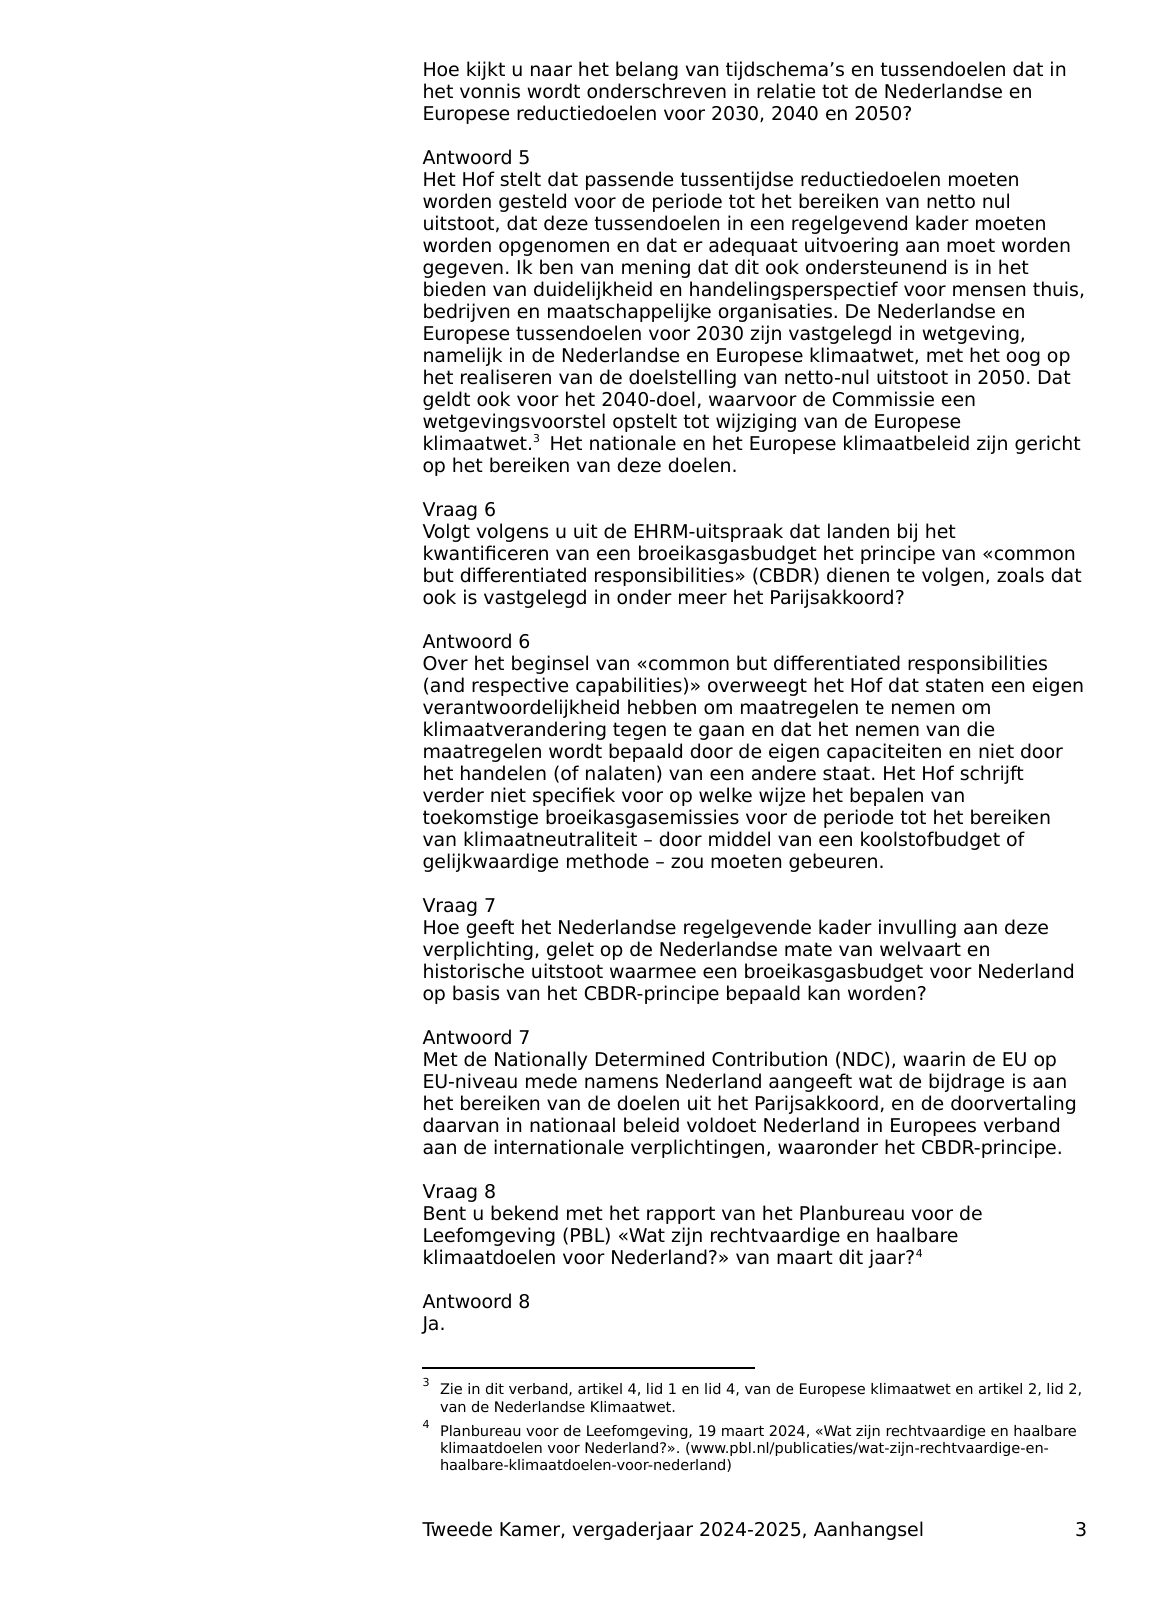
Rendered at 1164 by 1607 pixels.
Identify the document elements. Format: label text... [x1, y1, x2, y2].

text Antwoord 8 [422, 1291, 1087, 1313]
text Bent u bekend met het rapport van het Planbureau voor de Leefomgeving (PBL) «Wat zijn rechtvaardige en haalbare klimaatdoelen voor Nederland?» van maart dit jaar? [422, 1203, 1087, 1269]
text Hoe geeft het Nederlandse regelgevende kader invulling aan deze verplichting, gelet op de Nederlandse mate van welvaart en historische uitstoot waarmee een broeikasgasbudget voor Nederland op basis van het CBDR-principe bepaald kan worden? [422, 917, 1087, 1005]
text Hoe kijkt u naar het belang van tijdschema’s en tussendoelen dat in het vonnis wordt onderschreven in relatie tot de Nederlandse en Europese reductiedoelen voor 2030, 2040 en 2050? [422, 59, 1087, 125]
text Antwoord 7 [422, 1027, 1087, 1049]
text Over het beginsel van «common but differentiated responsibilities (and respective capabilities)» overweegt het Hof dat staten een eigen verantwoordelijkheid hebben om maatregelen te nemen om klimaatverandering tegen te gaan en dat het nemen van die maatregelen wordt bepaald door de eigen capaciteiten en niet door het handelen (of nalaten) van een andere staat. Het Hof schrijft verder niet specifiek voor op welke wijze het bepalen van toekomstige broeikasgasemissies voor de periode tot het bereiken van klimaatneutraliteit – door middel van een koolstofbudget of gelijkwaardige methode – zou moeten gebeuren. [422, 653, 1087, 873]
text Met de Nationally Determined Contribution (NDC), waarin de EU op EU-niveau mede namens Nederland aangeeft wat de bijdrage is aan het bereiken van de doelen uit het Parijsakkoord, en de doorvertaling daarvan in nationaal beleid voldoet Nederland in Europees verband aan de internationale verplichtingen, waaronder het CBDR-principe. [422, 1049, 1087, 1159]
text Planbureau voor de Leefomgeving, 19 maart 2024, «Wat zijn rechtvaardige en haalbare klimaatdoelen voor Nederland?». (www.pbl.nl/publicaties/wat-zijn-rechtvaardige-en-haalbare-klimaatdoelen-voor-nederland) [422, 1418, 1087, 1474]
text Vraag 7 [422, 895, 1087, 917]
text Ja. [422, 1313, 1087, 1335]
text Antwoord 6 [422, 631, 1087, 653]
text Volgt volgens u uit de EHRM-uitspraak dat landen bij het kwantificeren van een broeikasgasbudget het principe van «common but differentiated responsibilities» (CBDR) dienen te volgen, zoals dat ook is vastgelegd in onder meer het Parijsakkoord? [422, 521, 1087, 609]
text Vraag 8 [422, 1181, 1087, 1203]
text Zie in dit verband, artikel 4, lid 1 en lid 4, van de Europese klimaatwet en artikel 2, lid 2, van de Nederlandse Klimaatwet. [422, 1377, 1087, 1416]
text Het Hof stelt dat passende tussentijdse reductiedoelen moeten worden gesteld voor de periode tot het bereiken van netto nul uitstoot, dat deze tussendoelen in een regelgevend kader moeten worden opgenomen en dat er adequaat uitvoering aan moet worden gegeven. Ik ben van mening dat dit ook ondersteunend is in het bieden van duidelijkheid en handelingsperspectief voor mensen thuis, bedrijven en maatschappelijke organisaties. De Nederlandse en Europese tussendoelen voor 2030 zijn vastgelegd in wetgeving, namelijk in de Nederlandse en Europese klimaatwet, met het oog op het realiseren van de doelstelling van netto-nul uitstoot in 2050. Dat geldt ook voor het 2040-doel, waarvoor de Commissie een wetgevingsvoorstel opstelt tot wijziging van de Europese klimaatwet. Het nationale en het Europese klimaatbeleid zijn gericht op het bereiken van deze doelen. [422, 169, 1087, 477]
text Vraag 6 [422, 499, 1087, 521]
text Antwoord 5 [422, 147, 1087, 169]
